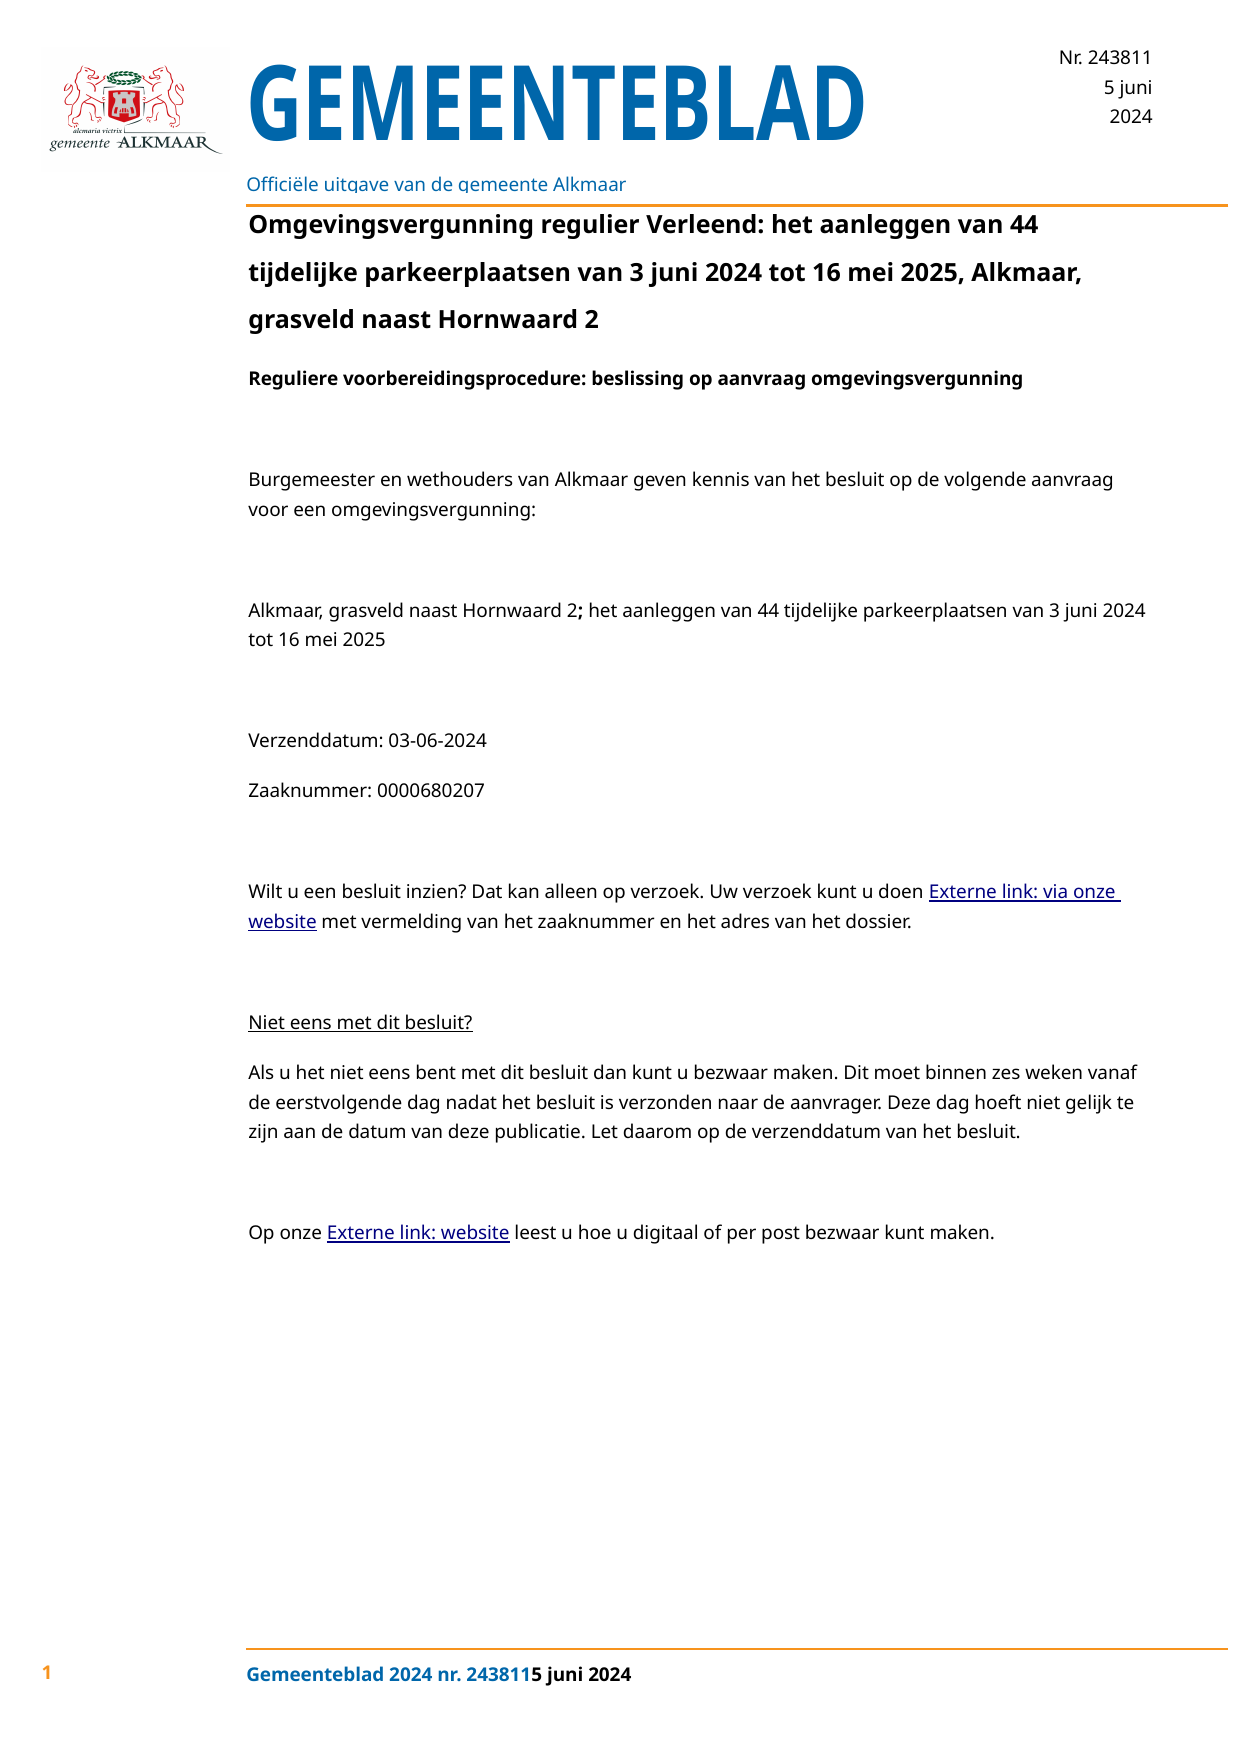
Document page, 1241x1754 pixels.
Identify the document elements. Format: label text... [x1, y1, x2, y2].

text Wilt u een besluit inzien? Dat kan alleen op verzoek. Uw verzoek kunt u doen Externe link: via onze website met vermelding van het zaaknummer en het adres van het dossier. [248, 878, 1152, 934]
text Op onze Externe link: website leest u hoe u digitaal of per post bezwaar kunt maken. [248, 1219, 1152, 1245]
picture [41, 47, 231, 172]
text Alkmaar, grasveld naast Hornwaard 2; het aanleggen van 44 tijdelijke parkeerplaatsen van 3 juni 2024 tot 16 mei 2025 [248, 597, 1152, 652]
text Niet eens met dit besluit? [248, 1009, 1152, 1034]
text Verzenddatum: 03-06-2024 [248, 727, 1152, 753]
text Omgevingsvergunning regulier Verleend: het aanleggen van 44 tijdelijke parkeerplaatsen van 3 juni 2024 tot 16 mei 2025, Alkmaar, grasveld naast Hornwaard 2 [248, 207, 1152, 336]
text Zaaknummer: 0000680207 [248, 778, 1152, 803]
text Burgemeester en wethouders van Alkmaar geven kennis van het besluit op de volgende aanvraag voor een omgevingsvergunning: [248, 466, 1152, 522]
text Reguliere voorbereidingsprocedure: beslissing op aanvraag omgevingsvergunning [248, 366, 1152, 391]
text Als u het niet eens bent met dit besluit dan kunt u bezwaar maken. Dit moet binnen zes weken vanaf de eerstvolgende dag nadat het besluit is verzonden naar de aanvrager. Deze dag hoeft niet gelijk te zijn aan de datum van deze publicatie. Let daarom op de verzenddatum van het besluit. [248, 1059, 1152, 1144]
